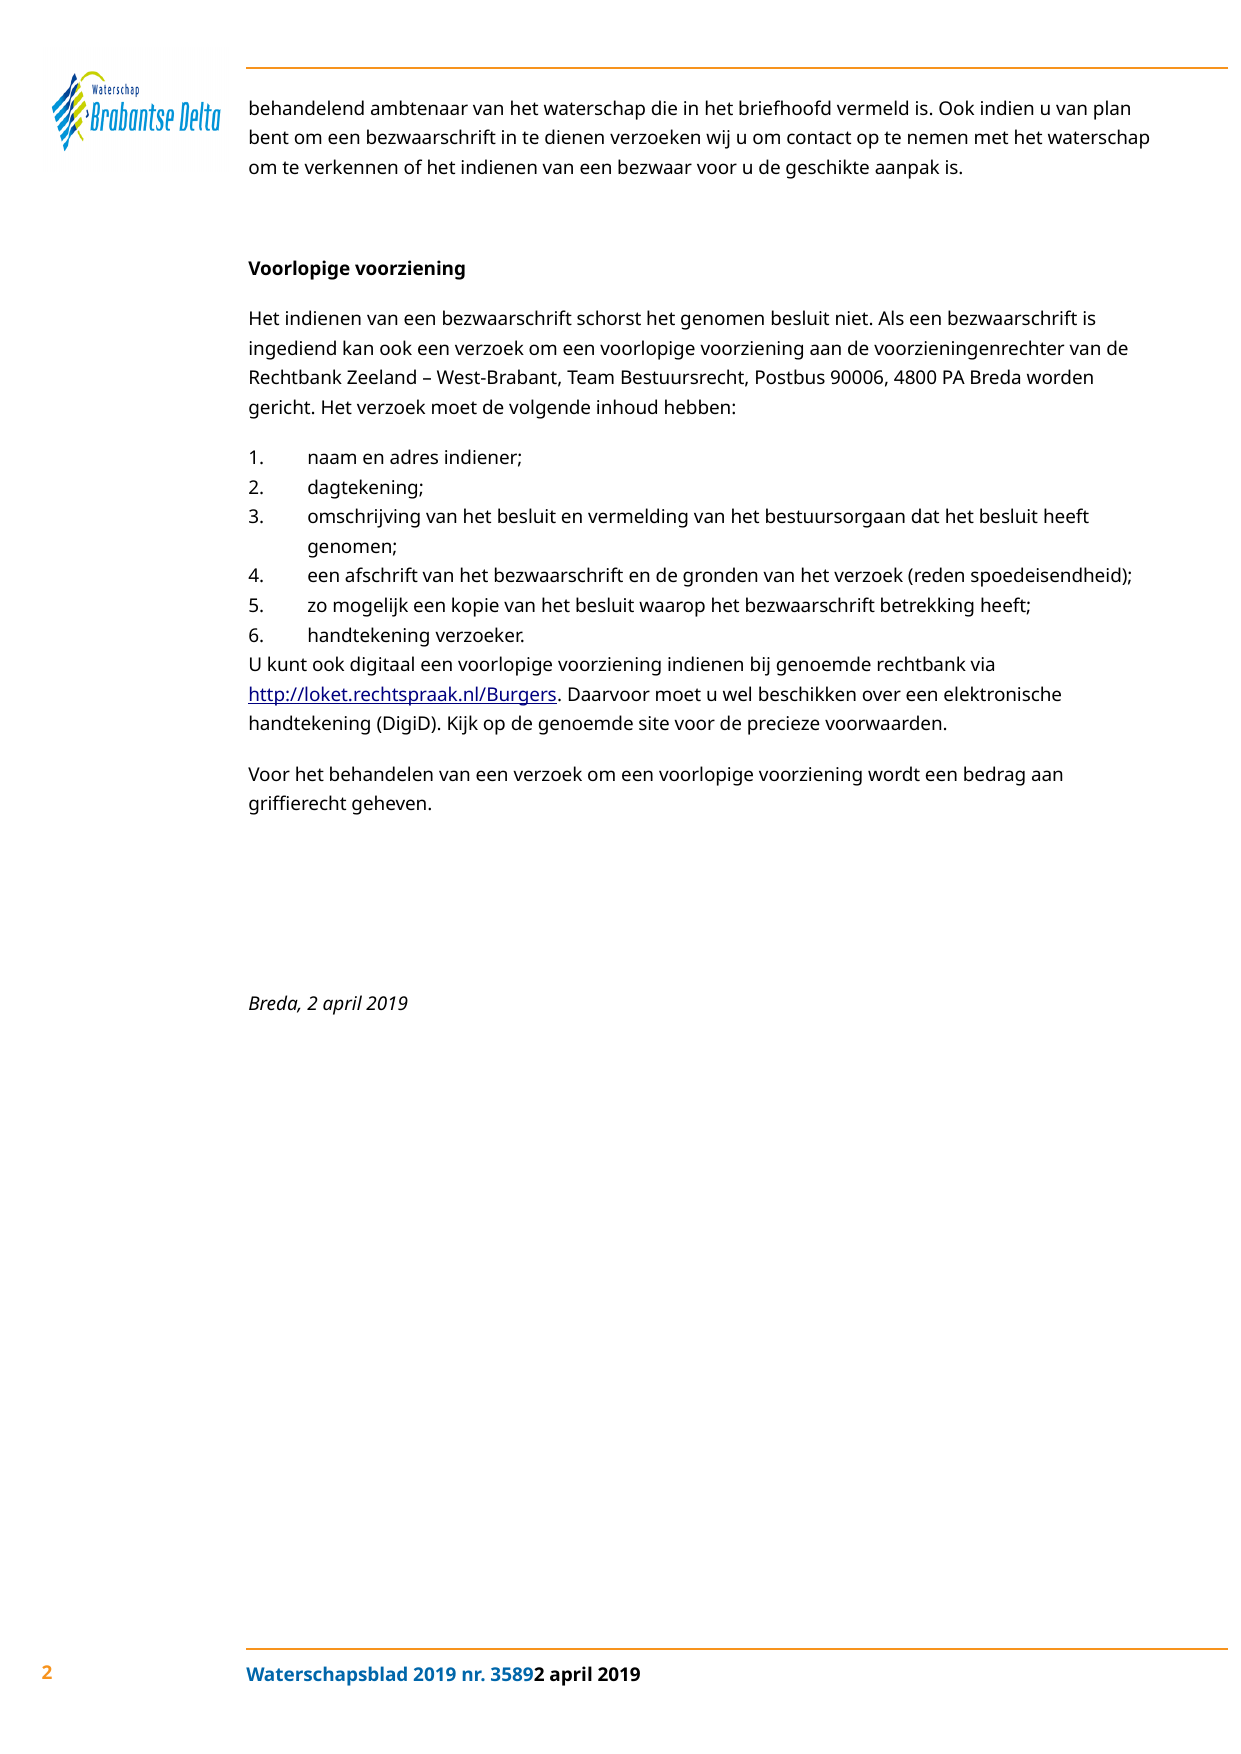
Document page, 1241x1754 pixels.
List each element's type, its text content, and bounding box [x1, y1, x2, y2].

text Voor het behandelen van een verzoek om een voorlopige voorziening wordt een bedrag aan griffierecht geheven. [248, 761, 1152, 816]
list omschrijving van het besluit en vermelding van het bestuursorgaan dat het besluit heeft genomen; [248, 503, 1152, 559]
text Het indienen van een bezwaarschrift schorst het genomen besluit niet. Als een bezwaarschrift is ingediend kan ook een verzoek om een voorlopige voorziening aan de voorzieningenrechter van de Rechtbank Zeeland – West-Brabant, Team Bestuursrecht, Postbus 90006, 4800 PA Breda worden gericht. Het verzoek moet de volgende inhoud hebben: [248, 305, 1152, 420]
text behandelend ambtenaar van het waterschap die in het briefhoofd vermeld is. Ook indien u van plan bent om een bezwaarschrift in te dienen verzoeken wij u om contact op te nemen met het waterschap om te verkennen of het indienen van een bezwaar voor u de geschikte aanpak is. [248, 95, 1152, 180]
list naam en adres indiener; [248, 444, 1152, 470]
list zo mogelijk een kopie van het besluit waarop het bezwaarschrift betrekking heeft; [248, 592, 1152, 618]
list een afschrift van het bezwaarschrift en de gronden van het verzoek (reden spoedeisendheid); [248, 563, 1152, 588]
picture [41, 47, 231, 172]
text Breda, 2 april 2019 [248, 990, 1152, 1015]
list dagtekening; [248, 474, 1152, 500]
text Voorlopige voorziening [248, 255, 1152, 281]
list handtekening verzoeker. [248, 622, 1152, 648]
text U kunt ook digitaal een voorlopige voorziening indienen bij genoemde rechtbank via http://loket.rechtspraak.nl/Burgers. Daarvoor moet u wel beschikken over een elektronische handtekening (DigiD). Kijk op de genoemde site voor de precieze voorwaarden. [248, 651, 1152, 736]
